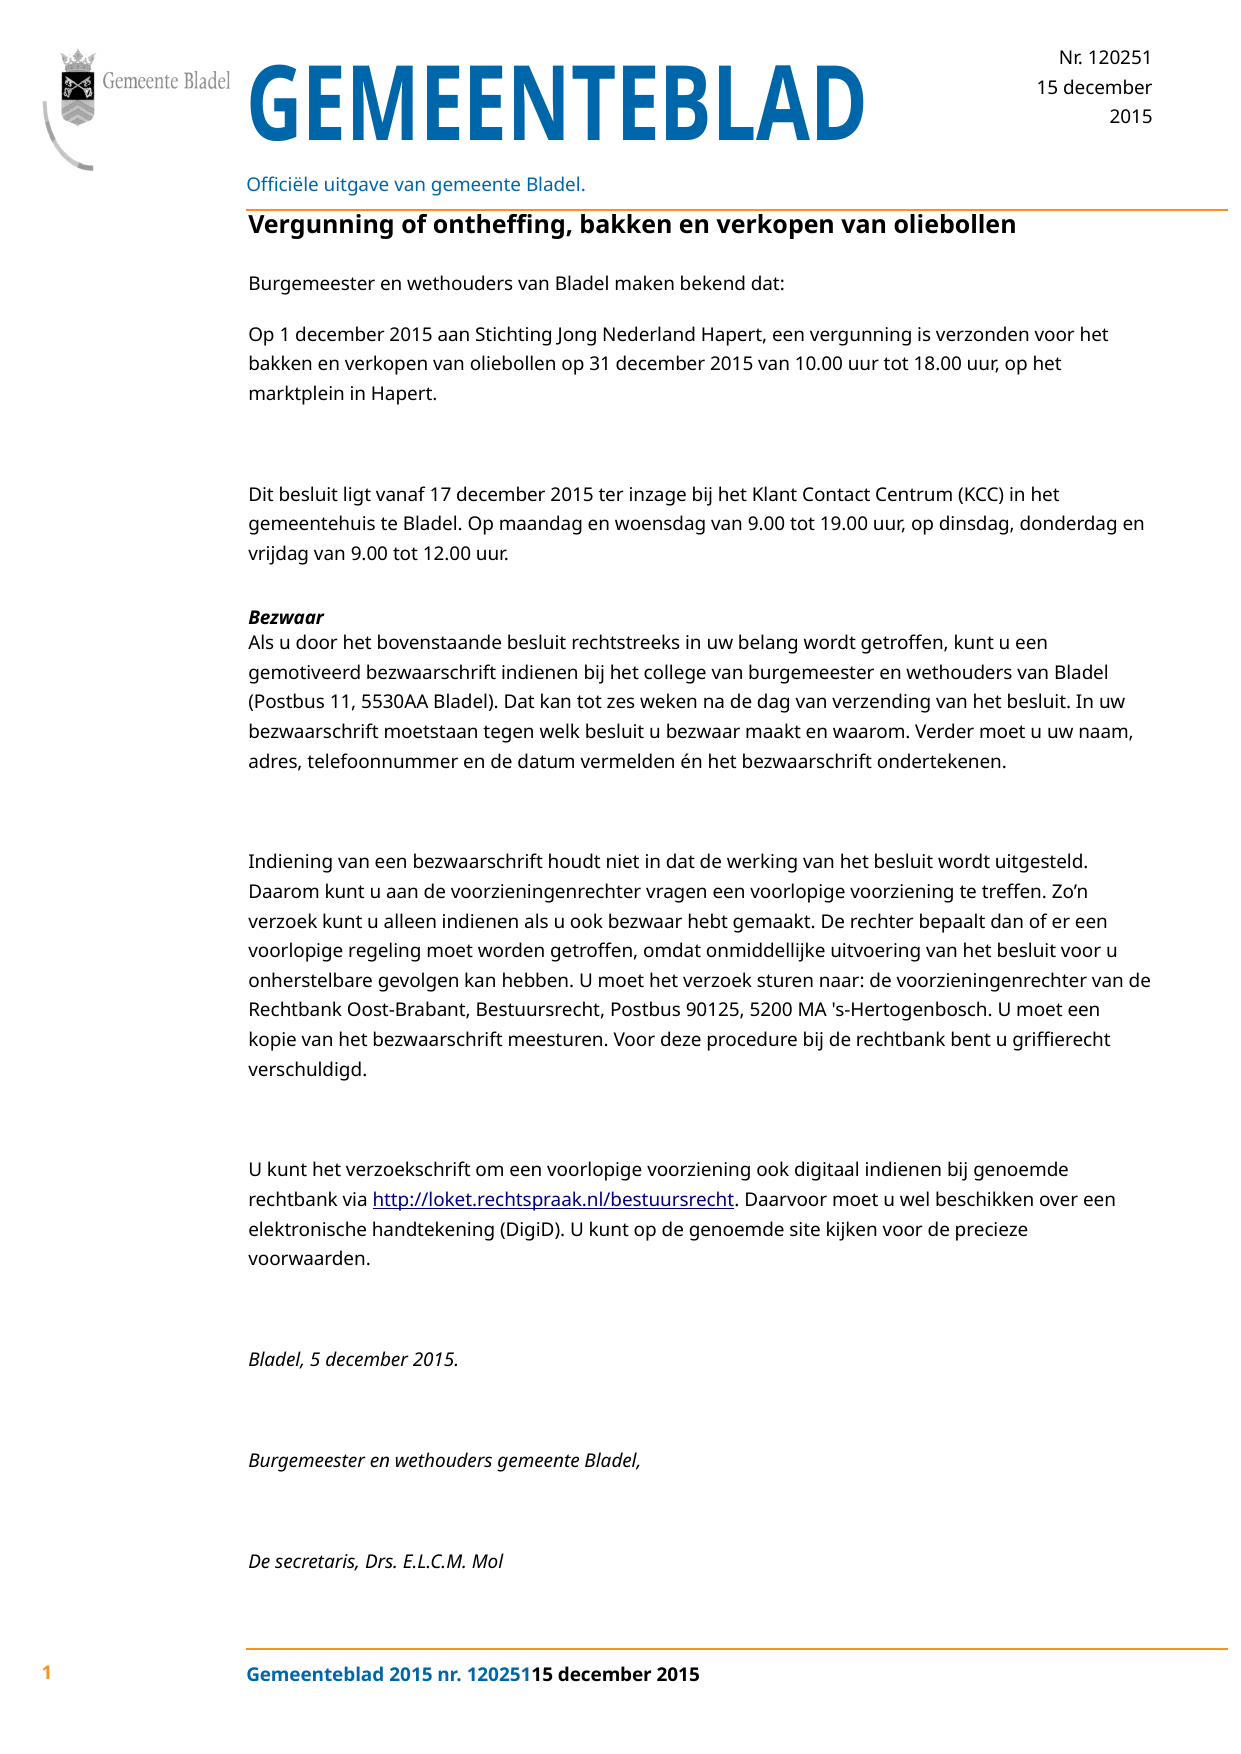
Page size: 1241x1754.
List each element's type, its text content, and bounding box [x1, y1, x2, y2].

text Burgemeester en wethouders van Bladel maken bekend dat: [248, 270, 1152, 296]
text Indiening van een bezwaarschrift houdt niet in dat de werking van het besluit wordt uitgesteld. Daarom kunt u aan de voorzieningenrechter vragen een voorlopige voorziening te treffen. Zo’n verzoek kunt u alleen indienen als u ook bezwaar hebt gemaakt. De rechter bepaalt dan of er een voorlopige regeling moet worden getroffen, omdat onmiddellijke uitvoering van het besluit voor u onherstelbare gevolgen kan hebben. U moet het verzoek sturen naar: de voorzieningenrechter van de Rechtbank Oost-Brabant, Bestuursrecht, Postbus 90125, 5200 MA 's-Hertogenbosch. U moet een kopie van het bezwaarschrift meesturen. Voor deze procedure bij de rechtbank bent u griffierecht verschuldigd. [248, 849, 1152, 1082]
text Bezwaar [248, 604, 1152, 629]
text De secretaris, Drs. E.L.C.M. Mol [248, 1548, 1152, 1574]
text Op 1 december 2015 aan Stichting Jong Nederland Hapert, een vergunning is verzonden voor het bakken en verkopen van oliebollen op 31 december 2015 van 10.00 uur tot 18.00 uur, op het marktplein in Hapert. [248, 321, 1152, 406]
text U kunt het verzoekschrift om een voorlopige voorziening ook digitaal indienen bij genoemde rechtbank via http://loket.rechtspraak.nl/bestuursrecht. Daarvoor moet u wel beschikken over een elektronische handtekening (DigiD). U kunt op de genoemde site kijken voor de precieze voorwaarden. [248, 1157, 1152, 1271]
text Bladel, 5 december 2015. [248, 1346, 1152, 1372]
text Vergunning of ontheffing, bakken en verkopen van oliebollen [248, 211, 1152, 241]
text Burgemeester en wethouders gemeente Bladel, [248, 1447, 1152, 1473]
text Dit besluit ligt vanaf 17 december 2015 ter inzage bij het Klant Contact Centrum (KCC) in het gemeentehuis te Bladel. Op maandag en woensdag van 9.00 tot 19.00 uur, op dinsdag, donderdag en vrijdag van 9.00 tot 12.00 uur. [248, 481, 1152, 566]
picture [41, 47, 231, 172]
text Als u door het bovenstaande besluit rechtstreeks in uw belang wordt getroffen, kunt u een gemotiveerd bezwaarschrift indienen bij het college van burgemeester en wethouders van Bladel (Postbus 11, 5530AA Bladel). Dat kan tot zes weken na de dag van verzending van het besluit. In uw bezwaarschrift moetstaan tegen welk besluit u bezwaar maakt en waarom. Verder moet u uw naam, adres, telefoonnummer en de datum vermelden én het bezwaarschrift ondertekenen. [248, 629, 1152, 774]
